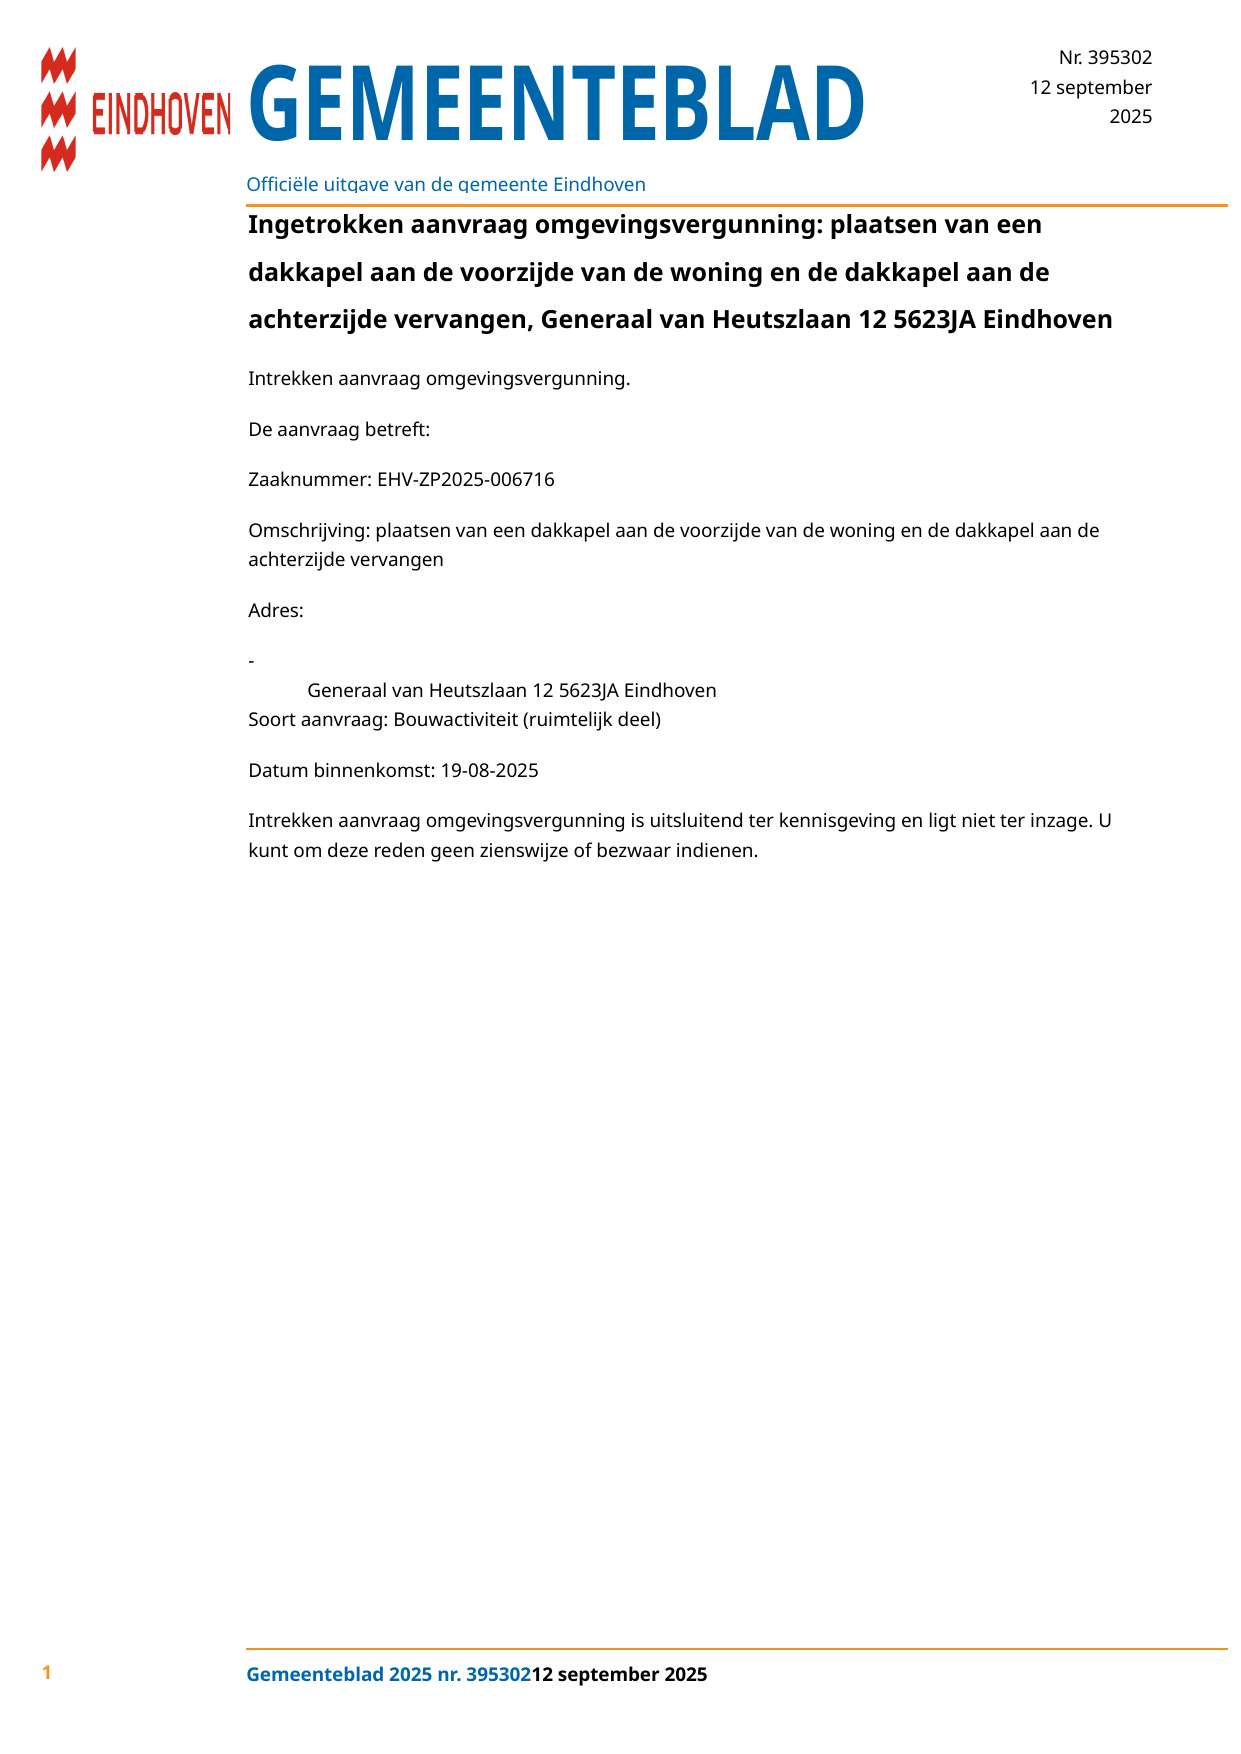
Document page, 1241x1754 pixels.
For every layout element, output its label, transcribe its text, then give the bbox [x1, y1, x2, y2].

text Soort aanvraag: Bouwactiviteit (ruimtelijk deel) [248, 706, 1152, 732]
text Adres: [248, 597, 1152, 622]
list Generaal van Heutszlaan 12 5623JA Eindhoven [248, 677, 1152, 702]
text Intrekken aanvraag omgevingsvergunning. [248, 366, 1152, 391]
text Datum binnenkomst: 19-08-2025 [248, 757, 1152, 782]
text Omschrijving: plaatsen van een dakkapel aan de voorzijde van de woning en de dakkapel aan de achterzijde vervangen [248, 517, 1152, 572]
text Zaaknummer: EHV-ZP2025-006716 [248, 466, 1152, 492]
text Intrekken aanvraag omgevingsvergunning is uitsluitend ter kennisgeving en ligt niet ter inzage. U kunt om deze reden geen zienswijze of bezwaar indienen. [248, 807, 1152, 862]
text De aanvraag betreft: [248, 416, 1152, 442]
text Ingetrokken aanvraag omgevingsvergunning: plaatsen van een dakkapel aan de voorzijde van de woning en de dakkapel aan de achterzijde vervangen, Generaal van Heutszlaan 12 5623JA Eindhoven [248, 207, 1152, 336]
picture [41, 47, 231, 172]
